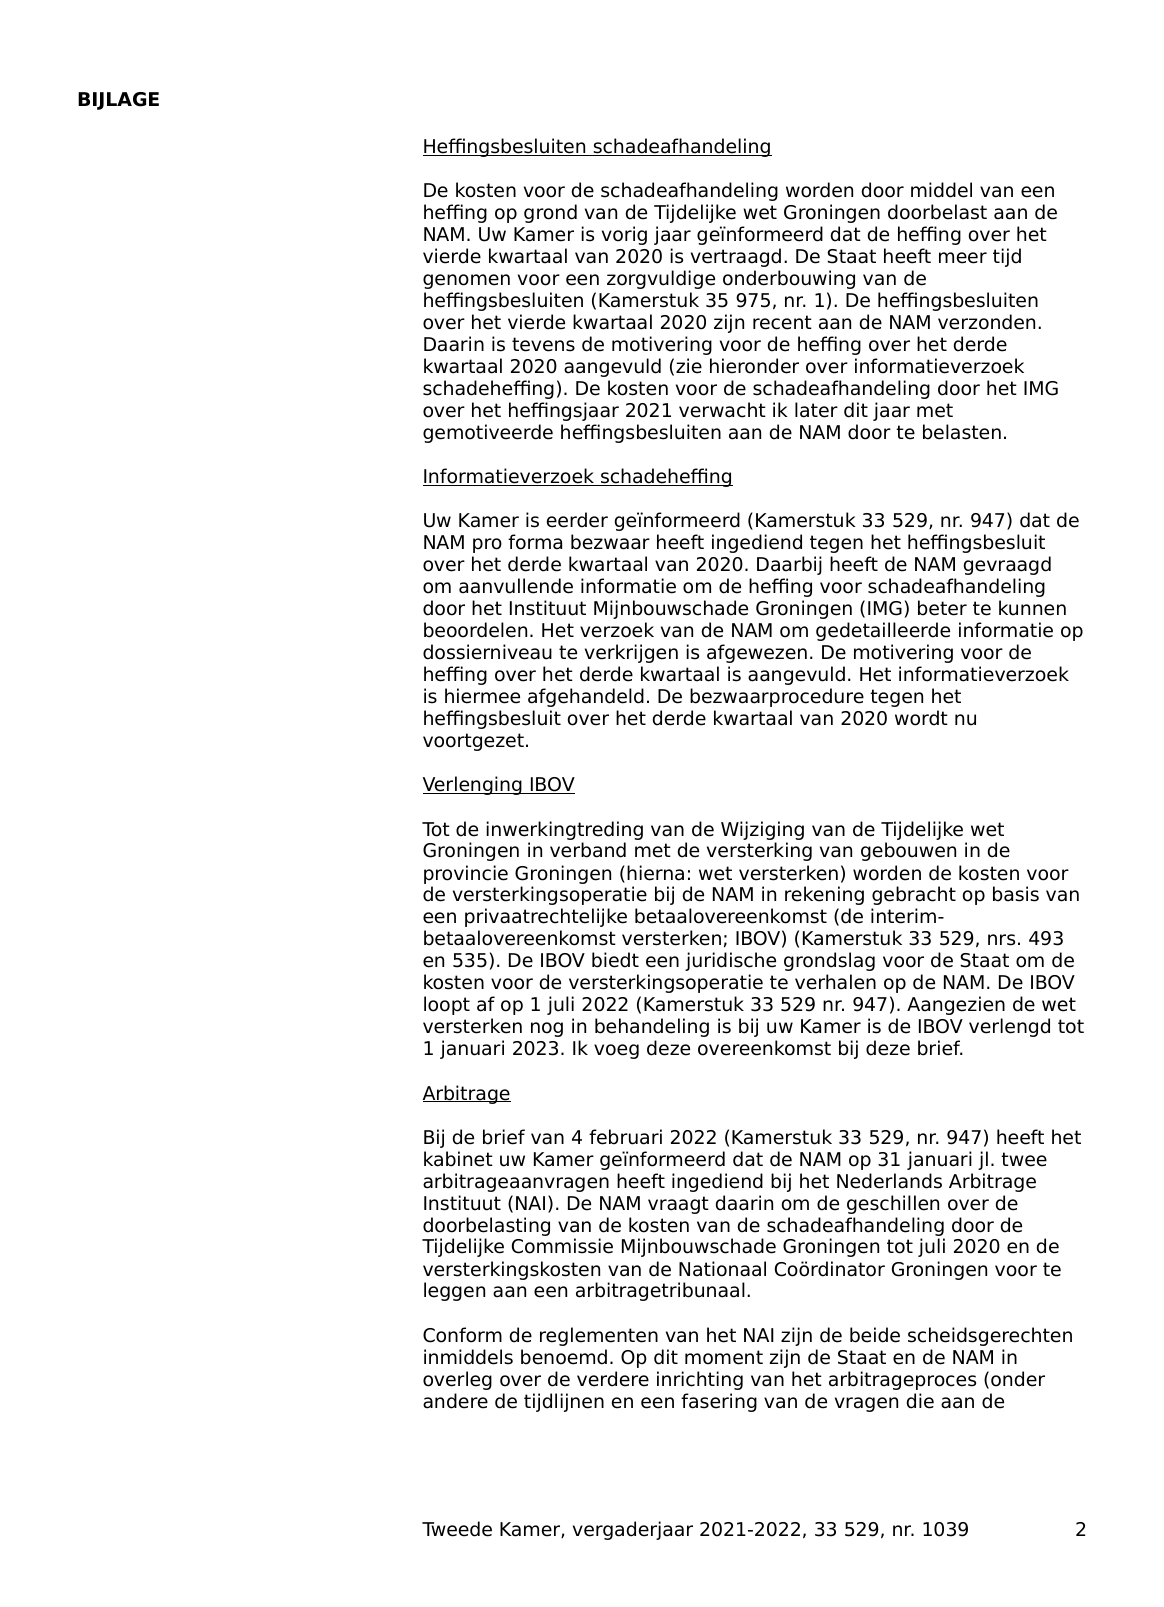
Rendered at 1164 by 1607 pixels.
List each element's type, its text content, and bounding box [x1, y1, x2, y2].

subtitle BIJLAGE [77, 89, 1087, 111]
subtitle Informatieverzoek schadeheffing [422, 466, 1087, 488]
subtitle Verlenging IBOV [422, 774, 1087, 796]
subtitle Arbitrage [422, 1082, 1087, 1104]
text Uw Kamer is eerder geïnformeerd (Kamerstuk 33 529, nr. 947) dat de NAM pro forma bezwaar heeft ingediend tegen het heffingsbesluit over het derde kwartaal van 2020. Daarbij heeft de NAM gevraagd om aanvullende informatie om de heffing voor schadeafhandeling door het Instituut Mijnbouwschade Groningen (IMG) beter te kunnen beoordelen. Het verzoek van de NAM om gedetailleerde informatie op dossierniveau te verkrijgen is afgewezen. De motivering voor de heffing over het derde kwartaal is aangevuld. Het informatieverzoek is hiermee afgehandeld. De bezwaarprocedure tegen het heffingsbesluit over het derde kwartaal van 2020 wordt nu voortgezet. [422, 510, 1087, 752]
text Conform de reglementen van het NAI zijn de beide scheidsgerechten inmiddels benoemd. Op dit moment zijn de Staat en de NAM in overleg over de verdere inrichting van het arbitrageproces (onder andere de tijdlijnen en een fasering van de vragen die aan de [422, 1324, 1087, 1412]
text Bij de brief van 4 februari 2022 (Kamerstuk 33 529, nr. 947) heeft het kabinet uw Kamer geïnformeerd dat de NAM op 31 januari jl. twee arbitrageaanvragen heeft ingediend bij het Nederlands Arbitrage Instituut (NAI). De NAM vraagt daarin om de geschillen over de doorbelasting van de kosten van de schadeafhandeling door de Tijdelijke Commissie Mijnbouwschade Groningen tot juli 2020 en de versterkingskosten van de Nationaal Coördinator Groningen voor te leggen aan een arbitragetribunaal. [422, 1127, 1087, 1302]
text De kosten voor de schadeafhandeling worden door middel van een heffing op grond van de Tijdelijke wet Groningen doorbelast aan de NAM. Uw Kamer is vorig jaar geïnformeerd dat de heffing over het vierde kwartaal van 2020 is vertraagd. De Staat heeft meer tijd genomen voor een zorgvuldige onderbouwing van de heffingsbesluiten (Kamerstuk 35 975, nr. 1). De heffingsbesluiten over het vierde kwartaal 2020 zijn recent aan de NAM verzonden. Daarin is tevens de motivering voor de heffing over het derde kwartaal 2020 aangevuld (zie hieronder over informatieverzoek schadeheffing). De kosten voor de schadeafhandeling door het IMG over het heffingsjaar 2021 verwacht ik later dit jaar met gemotiveerde heffingsbesluiten aan de NAM door te belasten. [422, 180, 1087, 444]
subtitle Heffingsbesluiten schadeafhandeling [422, 136, 1087, 158]
text Tot de inwerkingtreding van de Wijziging van de Tijdelijke wet Groningen in verband met de versterking van gebouwen in de provincie Groningen (hierna: wet versterken) worden de kosten voor de versterkingsoperatie bij de NAM in rekening gebracht op basis van een privaatrechtelijke betaalovereenkomst (de interim- betaalovereenkomst versterken; IBOV) (Kamerstuk 33 529, nrs. 493 en 535). De IBOV biedt een juridische grondslag voor de Staat om de kosten voor de versterkingsoperatie te verhalen op de NAM. De IBOV loopt af op 1 juli 2022 (Kamerstuk 33 529 nr. 947). Aangezien de wet versterken nog in behandeling is bij uw Kamer is de IBOV verlengd tot 1 januari 2023. Ik voeg deze overeenkomst bij deze brief. [422, 818, 1087, 1060]
